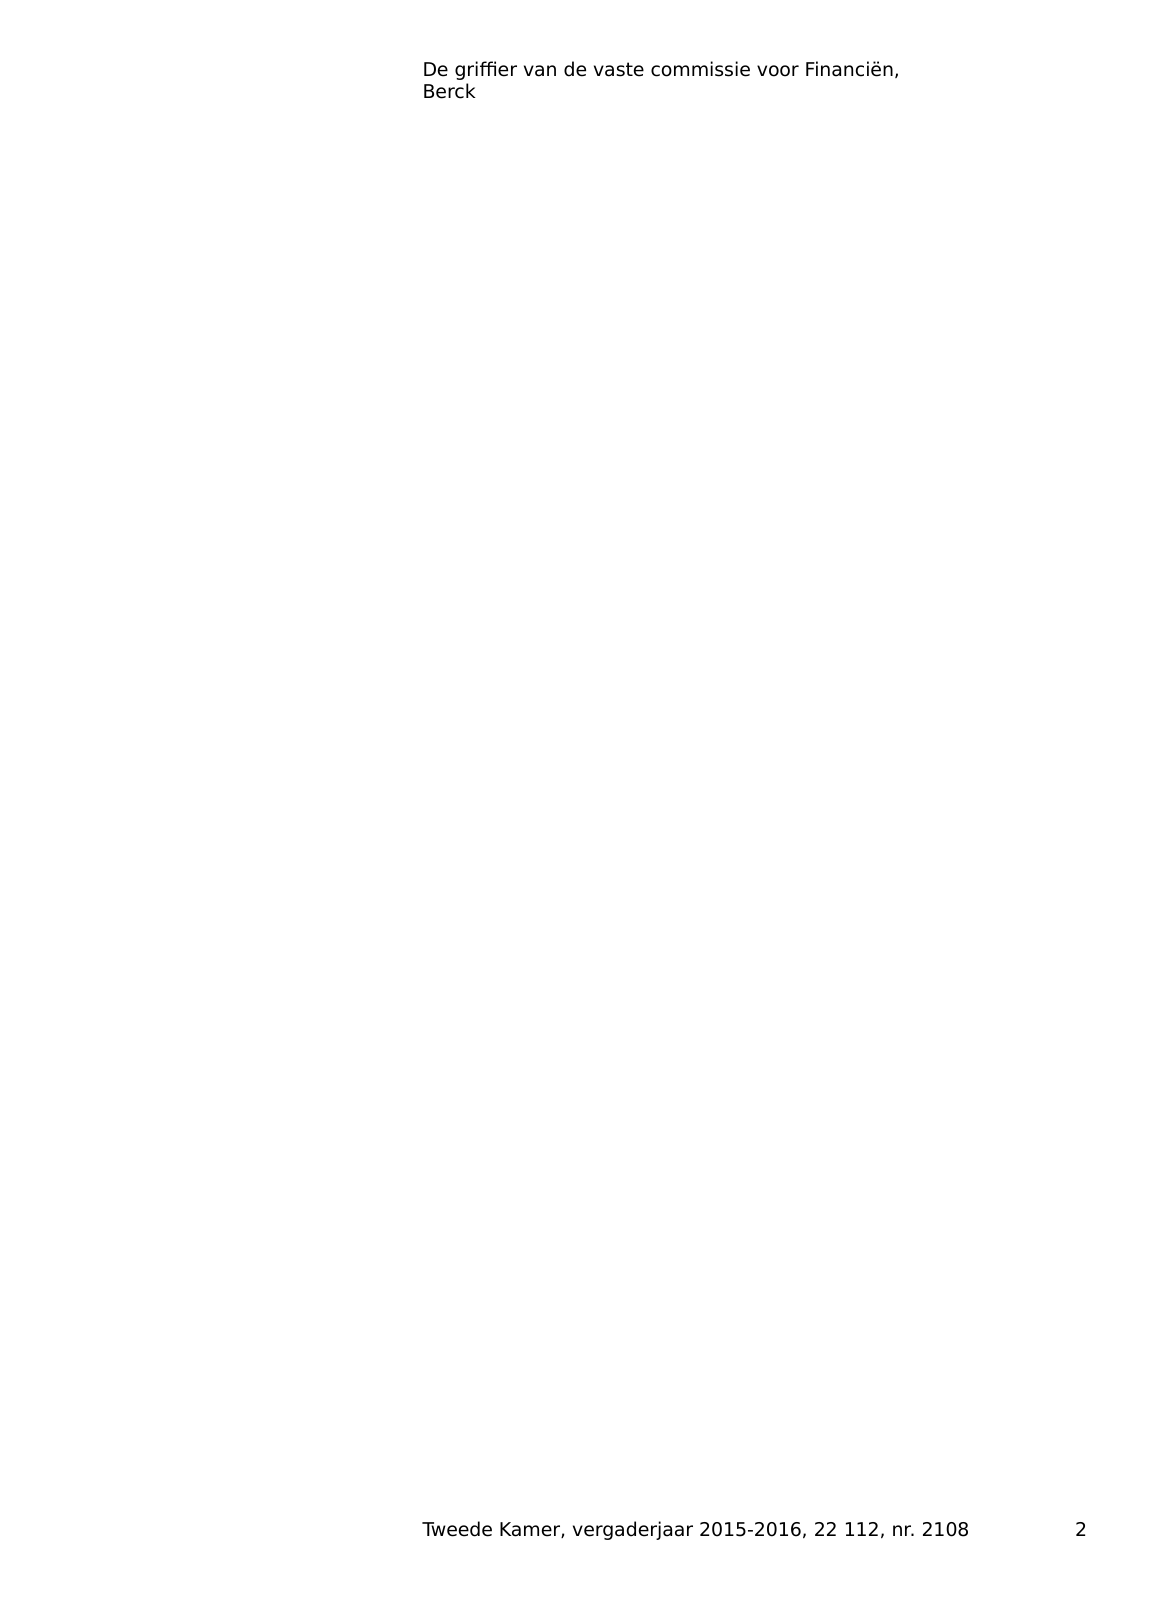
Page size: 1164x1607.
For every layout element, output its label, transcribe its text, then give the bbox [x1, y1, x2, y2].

text De griffier van de vaste commissie voor Financiën, Berck [422, 59, 1087, 103]
